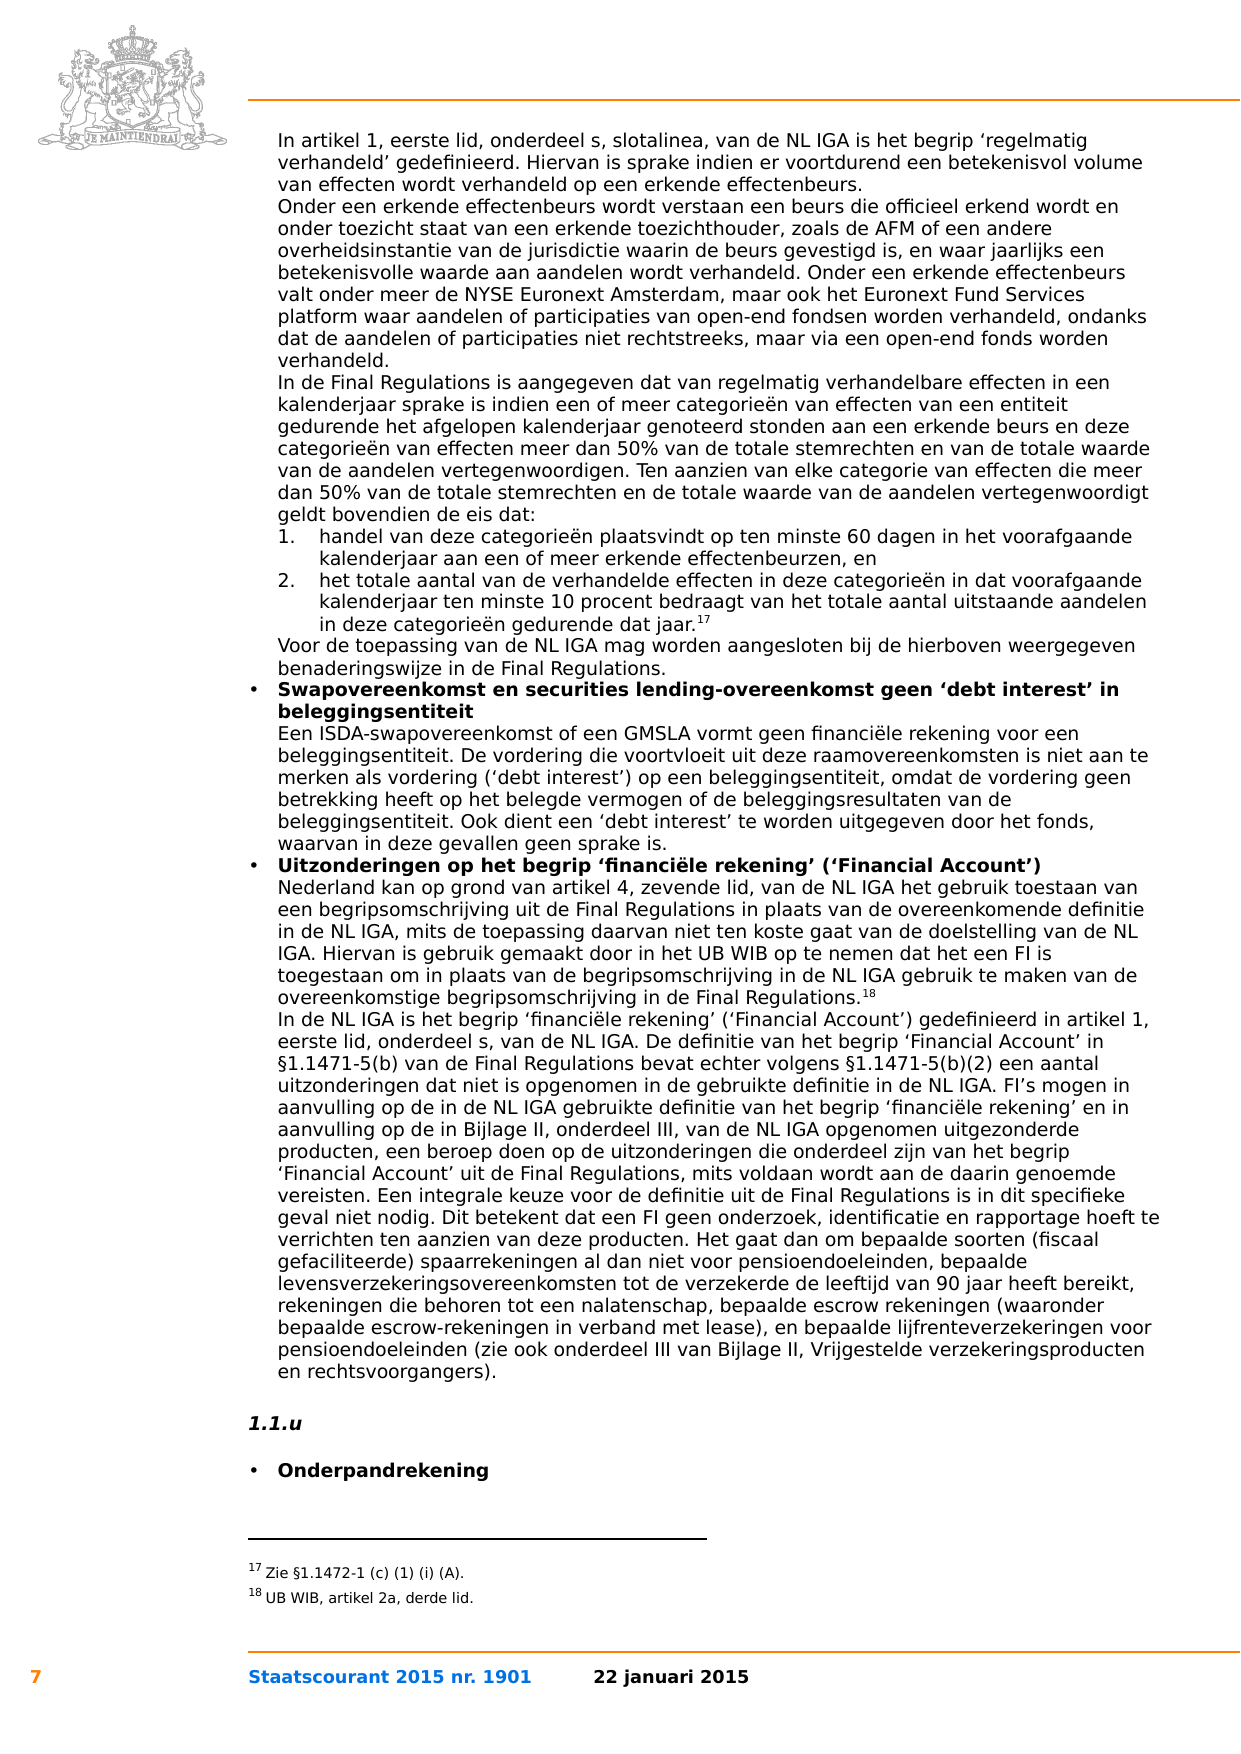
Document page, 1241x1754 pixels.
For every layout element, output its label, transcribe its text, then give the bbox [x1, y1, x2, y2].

text 2. het totale aantal van de verhandelde effecten in deze categorieën in dat voorafgaande kalenderjaar ten minste 10 procent bedraagt van het totale aantal uitstaande aandelen in deze categorieën gedurende dat jaar. [277, 569, 1163, 635]
picture [38, 25, 227, 150]
text • Onderpandrekening [248, 1460, 1163, 1482]
text 1. handel van deze categorieën plaatsvindt op ten minste 60 dagen in het voorafgaande kalenderjaar aan een of meer erkende effectenbeurzen, en [277, 526, 1163, 569]
text In de NL IGA is het begrip ‘financiële rekening’ (‘Financial Account’) gedefinieerd in artikel 1, eerste lid, onderdeel s, van de NL IGA. De definitie van het begrip ‘Financial Account’ in §1.1471-5(b) van de Final Regulations bevat echter volgens §1.1471-5(b)(2) een aantal uitzonderingen dat niet is opgenomen in de gebruikte definitie in de NL IGA. FI’s mogen in aanvulling op de in de NL IGA gebruikte definitie van het begrip ‘financiële rekening’ en in aanvulling op de in Bijlage II, onderdeel III, van de NL IGA opgenomen uitgezonderde producten, een beroep doen op de uitzonderingen die onderdeel zijn van het begrip ‘Financial Account’ uit de Final Regulations, mits voldaan wordt aan de daarin genoemde vereisten. Een integrale keuze voor de definitie uit de Final Regulations is in dit specifieke geval niet nodig. Dit betekent dat een FI geen onderzoek, identificatie en rapportage hoeft te verrichten ten aanzien van deze producten. Het gaat dan om bepaalde soorten (fiscaal gefaciliteerde) spaarrekeningen al dan niet voor pensioendoeleinden, bepaalde levensverzekeringsovereenkomsten tot de verzekerde de leeftijd van 90 jaar heeft bereikt, rekeningen die behoren tot een nalatenschap, bepaalde escrow rekeningen (waaronder bepaalde escrow-rekeningen in verband met lease), en bepaalde lijfrenteverzekeringen voor pensioendoeleinden (zie ook onderdeel III van Bijlage II, Vrijgestelde verzekeringsproducten en rechtsvoorgangers). [277, 1009, 1163, 1383]
text Voor de toepassing van de NL IGA mag worden aangesloten bij de hierboven weergegeven benaderingswijze in de Final Regulations. [277, 635, 1163, 679]
subtitle 1.1.u [248, 1413, 1163, 1435]
text In de Final Regulations is aangegeven dat van regelmatig verhandelbare effecten in een kalenderjaar sprake is indien een of meer categorieën van effecten van een entiteit gedurende het afgelopen kalenderjaar genoteerd stonden aan een erkende beurs en deze categorieën van effecten meer dan 50% van de totale stemrechten en van de totale waarde van de aandelen vertegenwoordigen. Ten aanzien van elke categorie van effecten die meer dan 50% van de totale stemrechten en de totale waarde van de aandelen vertegenwoordigt geldt bovendien de eis dat: [277, 372, 1163, 526]
text In artikel 1, eerste lid, onderdeel s, slotalinea, van de NL IGA is het begrip ‘regelmatig verhandeld’ gedefinieerd. Hiervan is sprake indien er voortdurend een betekenisvol volume van effecten wordt verhandeld op een erkende effectenbeurs. [277, 130, 1163, 196]
text Nederland kan op grond van artikel 4, zevende lid, van de NL IGA het gebruik toestaan van een begripsomschrijving uit de Final Regulations in plaats van de overeenkomende definitie in de NL IGA, mits de toepassing daarvan niet ten koste gaat van de doelstelling van de NL IGA. Hiervan is gebruik gemaakt door in het UB WIB op te nemen dat het een FI is toegestaan om in plaats van de begripsomschrijving in de NL IGA gebruik te maken van de overeenkomstige begripsomschrijving in de Final Regulations. [277, 877, 1163, 1009]
text • Uitzonderingen op het begrip ‘financiële rekening’ (‘Financial Account’) [248, 855, 1163, 877]
text UB WIB, artikel 2a, derde lid. [248, 1586, 1163, 1608]
text Zie §1.1472-1 (c) (1) (i) (A). [248, 1561, 1163, 1583]
text • Swapovereenkomst en securities lending-overeenkomst geen ‘debt interest’ in beleggingsentiteit [248, 679, 1163, 723]
text Een ISDA-swapovereenkomst of een GMSLA vormt geen financiële rekening voor een beleggingsentiteit. De vordering die voortvloeit uit deze raamovereenkomsten is niet aan te merken als vordering (‘debt interest’) op een beleggingsentiteit, omdat de vordering geen betrekking heeft op het belegde vermogen of de beleggingsresultaten van de beleggingsentiteit. Ook dient een ‘debt interest’ te worden uitgegeven door het fonds, waarvan in deze gevallen geen sprake is. [277, 723, 1163, 855]
text Onder een erkende effectenbeurs wordt verstaan een beurs die officieel erkend wordt en onder toezicht staat van een erkende toezichthouder, zoals de AFM of een andere overheidsinstantie van de jurisdictie waarin de beurs gevestigd is, en waar jaarlijks een betekenisvolle waarde aan aandelen wordt verhandeld. Onder een erkende effectenbeurs valt onder meer de NYSE Euronext Amsterdam, maar ook het Euronext Fund Services platform waar aandelen of participaties van open-end fondsen worden verhandeld, ondanks dat de aandelen of participaties niet rechtstreeks, maar via een open-end fonds worden verhandeld. [277, 196, 1163, 372]
